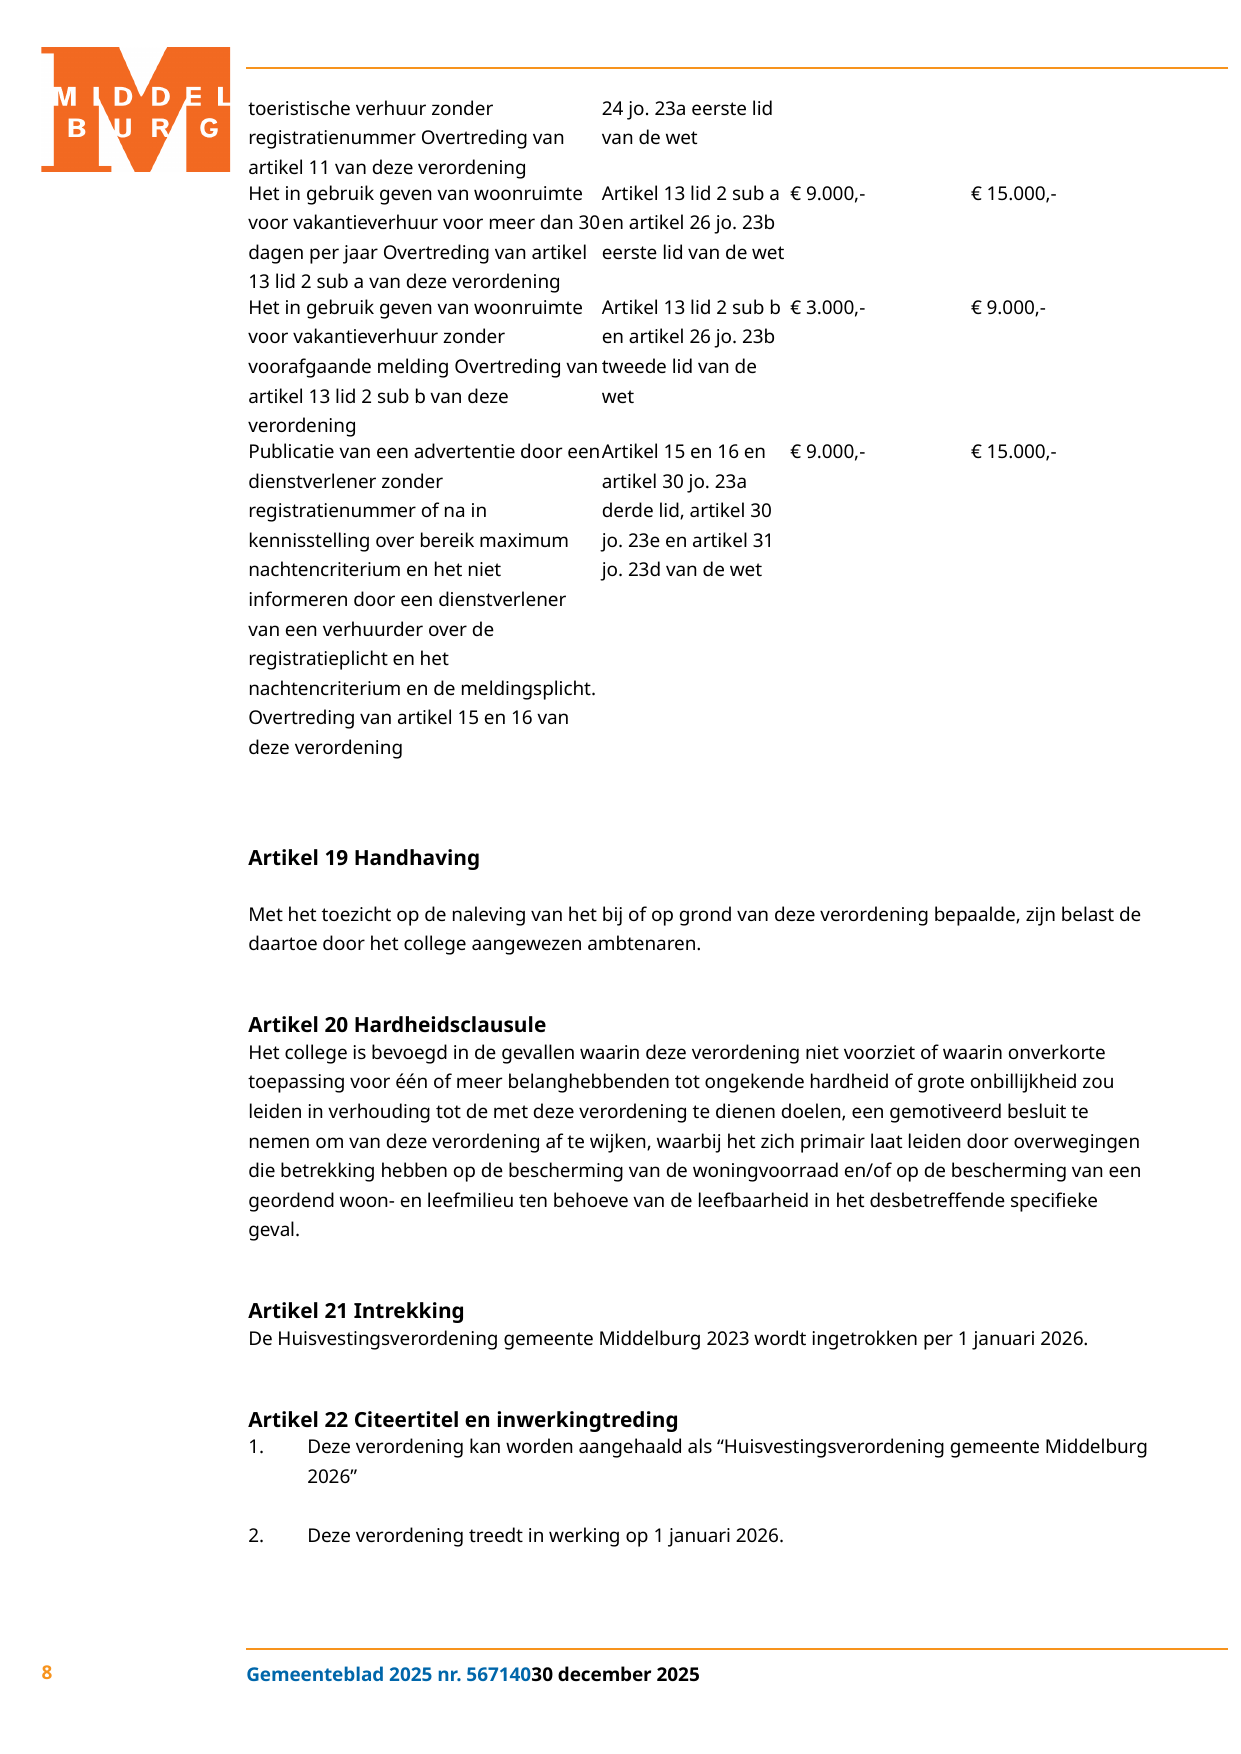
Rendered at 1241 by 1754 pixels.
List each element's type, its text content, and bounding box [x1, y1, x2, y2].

table_cell 24 jo. 23a eerste lid van de wet [602, 95, 790, 180]
text De Huisvestingsverordening gemeente Middelburg 2023 wordt ingetrokken per 1 januari 2026. [248, 1325, 1152, 1351]
text Artikel 21 Intrekking [248, 1297, 1152, 1325]
table_cell [971, 95, 1152, 180]
table_cell Het in gebruik geven van woonruimte voor vakantieverhuur zonder voorafgaande melding Overtreding van artikel 13 lid 2 sub b van deze verordening [248, 294, 602, 438]
table_cell € 15.000,- [971, 438, 1152, 760]
table_cell toeristische verhuur zonder registratienummer Overtreding van artikel 11 van deze verordening [248, 95, 602, 180]
list Deze verordening kan worden aangehaald als “Huisvestingsverordening gemeente Middelburg 2026” [248, 1433, 1152, 1489]
table_cell [790, 95, 971, 180]
table_cell € 9.000,- [790, 180, 971, 294]
table_cell Het in gebruik geven van woonruimte voor vakantieverhuur voor meer dan 30 dagen per jaar Overtreding van artikel 13 lid 2 sub a van deze verordening [248, 180, 602, 294]
text Met het toezicht op de naleving van het bij of op grond van deze verordening bepaalde, zijn belast de daartoe door het college aangewezen ambtenaren. [248, 901, 1152, 956]
table_cell Artikel 15 en 16 en artikel 30 jo. 23a derde lid, artikel 30 jo. 23e en artikel 31 jo. 23d van de wet [602, 438, 790, 760]
table_cell € 3.000,- [790, 294, 971, 438]
list Deze verordening treedt in werking op 1 januari 2026. [248, 1522, 1152, 1548]
table_cell € 9.000,- [971, 294, 1152, 438]
text Artikel 20 Hardheidsclausule [248, 1011, 1152, 1039]
picture [41, 47, 231, 172]
table_cell Artikel 13 lid 2 sub a en artikel 26 jo. 23b eerste lid van de wet [602, 180, 790, 294]
text Artikel 19 Handhaving [248, 843, 1152, 871]
text Het college is bevoegd in de gevallen waarin deze verordening niet voorziet of waarin onverkorte toepassing voor één of meer belanghebbenden tot ongekende hardheid of grote onbillijkheid zou leiden in verhouding tot de met deze verordening te dienen doelen, een gemotiveerd besluit te nemen om van deze verordening af te wijken, waarbij het zich primair laat leiden door overwegingen die betrekking hebben op de bescherming van de woningvoorraad en/of op de bescherming van een geordend woon- en leefmilieu ten behoeve van de leefbaarheid in het desbetreffende specifieke geval. [248, 1039, 1152, 1242]
table_cell Artikel 13 lid 2 sub b en artikel 26 jo. 23b tweede lid van de wet [602, 294, 790, 438]
text Artikel 22 Citeertitel en inwerkingtreding [248, 1405, 1152, 1433]
table_cell € 9.000,- [790, 438, 971, 760]
table_cell € 15.000,- [971, 180, 1152, 294]
table_cell Publicatie van een advertentie door een dienstverlener zonder registratienummer of na in kennisstelling over bereik maximum nachtencriterium en het niet informeren door een dienstverlener van een verhuurder over de registratieplicht en het nachtencriterium en de meldingsplicht. Overtreding van artikel 15 en 16 van deze verordening [248, 438, 602, 760]
